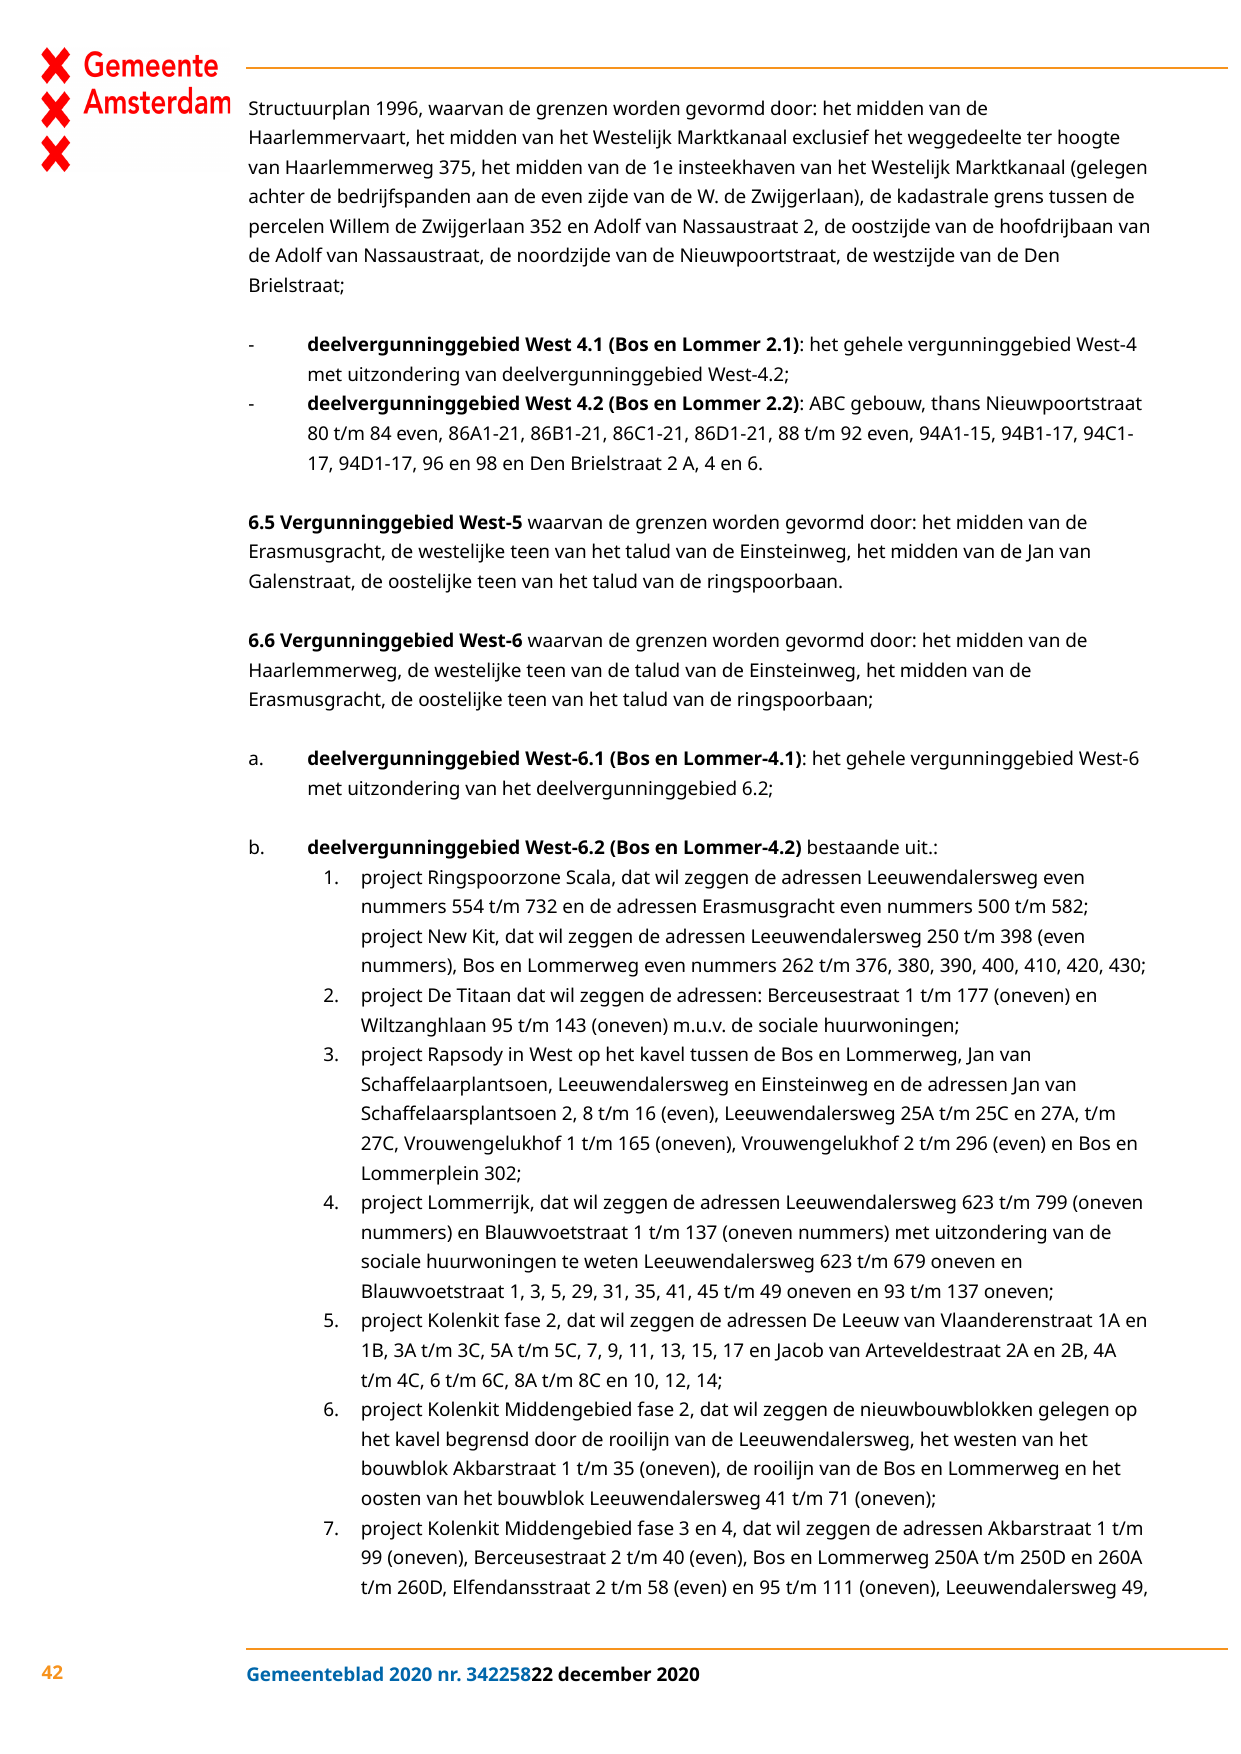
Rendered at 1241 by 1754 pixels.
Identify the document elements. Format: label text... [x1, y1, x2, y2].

text 6.5 Vergunninggebied West-5 waarvan de grenzen worden gevormd door: het midden van de Erasmusgracht, de westelijke teen van het talud van de Einsteinweg, het midden van de Jan van Galenstraat, de oostelijke teen van het talud van de ringspoorbaan. [248, 509, 1152, 594]
list deelvergunninggebied West-6.2 (Bos en Lommer-4.2) bestaande uit.: [248, 834, 1152, 860]
list deelvergunninggebied West 4.1 (Bos en Lommer 2.1): het gehele vergunninggebied West-4 met uitzondering van deelvergunninggebied West-4.2; [248, 331, 1152, 387]
text 6.6 Vergunninggebied West-6 waarvan de grenzen worden gevormd door: het midden van de Haarlemmerweg, de westelijke teen van de talud van de Einsteinweg, het midden van de Erasmusgracht, de oostelijke teen van het talud van de ringspoorbaan; [248, 627, 1152, 712]
text Structuurplan 1996, waarvan de grenzen worden gevormd door: het midden van de Haarlemmervaart, het midden van het Westelijk Marktkanaal exclusief het weggedeelte ter hoogte van Haarlemmerweg 375, het midden van de 1e insteekhaven van het Westelijk Marktkanaal (gelegen achter de bedrijfspanden aan de even zijde van de W. de Zwijgerlaan), de kadastrale grens tussen de percelen Willem de Zwijgerlaan 352 en Adolf van Nassaustraat 2, de oostzijde van de hoofdrijbaan van de Adolf van Nassaustraat, de noordzijde van de Nieuwpoortstraat, de westzijde van de Den Brielstraat; [248, 95, 1152, 298]
list deelvergunninggebied West-6.1 (Bos en Lommer-4.1): het gehele vergunninggebied West-6 met uitzondering van het deelvergunninggebied 6.2; [248, 746, 1152, 801]
list project Rapsody in West op het kavel tussen de Bos en Lommerweg, Jan van Schaffelaarplantsoen, Leeuwendalersweg en Einsteinweg en de adressen Jan van Schaffelaarsplantsoen 2, 8 t/m 16 (even), Leeuwendalersweg 25A t/m 25C en 27A, t/m 27C, Vrouwengelukhof 1 t/m 165 (oneven), Vrouwengelukhof 2 t/m 296 (even) en Bos en Lommerplein 302; [323, 1041, 1152, 1186]
list project Lommerrijk, dat wil zeggen de adressen Leeuwendalersweg 623 t/m 799 (oneven nummers) en Blauwvoetstraat 1 t/m 137 (oneven nummers) met uitzondering van de sociale huurwoningen te weten Leeuwendalersweg 623 t/m 679 oneven en Blauwvoetstraat 1, 3, 5, 29, 31, 35, 41, 45 t/m 49 oneven en 93 t/m 137 oneven; [323, 1189, 1152, 1304]
list deelvergunninggebied West 4.2 (Bos en Lommer 2.2): ABC gebouw, thans Nieuwpoortstraat 80 t/m 84 even, 86A1-21, 86B1-21, 86C1-21, 86D1-21, 88 t/m 92 even, 94A1-15, 94B1-17, 94C1-17, 94D1-17, 96 en 98 en Den Brielstraat 2 A, 4 en 6. [248, 391, 1152, 476]
list project De Titaan dat wil zeggen de adressen: Berceusestraat 1 t/m 177 (oneven) en Wiltzanghlaan 95 t/m 143 (oneven) m.u.v. de sociale huurwoningen; [323, 982, 1152, 1038]
list project Kolenkit Middengebied fase 3 en 4, dat wil zeggen de adressen Akbarstraat 1 t/m 99 (oneven), Berceusestraat 2 t/m 40 (even), Bos en Lommerweg 250A t/m 250D en 260A t/m 260D, Elfendansstraat 2 t/m 58 (even) en 95 t/m 111 (oneven), Leeuwendalersweg 49, [323, 1515, 1152, 1600]
list project Kolenkit Middengebied fase 2, dat wil zeggen de nieuwbouwblokken gelegen op het kavel begrensd door de rooilijn van de Leeuwendalersweg, het westen van het bouwblok Akbarstraat 1 t/m 35 (oneven), de rooilijn van de Bos en Lommerweg en het oosten van het bouwblok Leeuwendalersweg 41 t/m 71 (oneven); [323, 1396, 1152, 1511]
list project New Kit, dat wil zeggen de adressen Leeuwendalersweg 250 t/m 398 (even nummers), Bos en Lommerweg even nummers 262 t/m 376, 380, 390, 400, 410, 420, 430; [323, 923, 1152, 978]
list project Kolenkit fase 2, dat wil zeggen de adressen De Leeuw van Vlaanderenstraat 1A en 1B, 3A t/m 3C, 5A t/m 5C, 7, 9, 11, 13, 15, 17 en Jacob van Arteveldestraat 2A en 2B, 4A t/m 4C, 6 t/m 6C, 8A t/m 8C en 10, 12, 14; [323, 1308, 1152, 1393]
list project Ringspoorzone Scala, dat wil zeggen de adressen Leeuwendalersweg even nummers 554 t/m 732 en de adressen Erasmusgracht even nummers 500 t/m 582; [323, 864, 1152, 919]
picture [41, 47, 231, 172]
